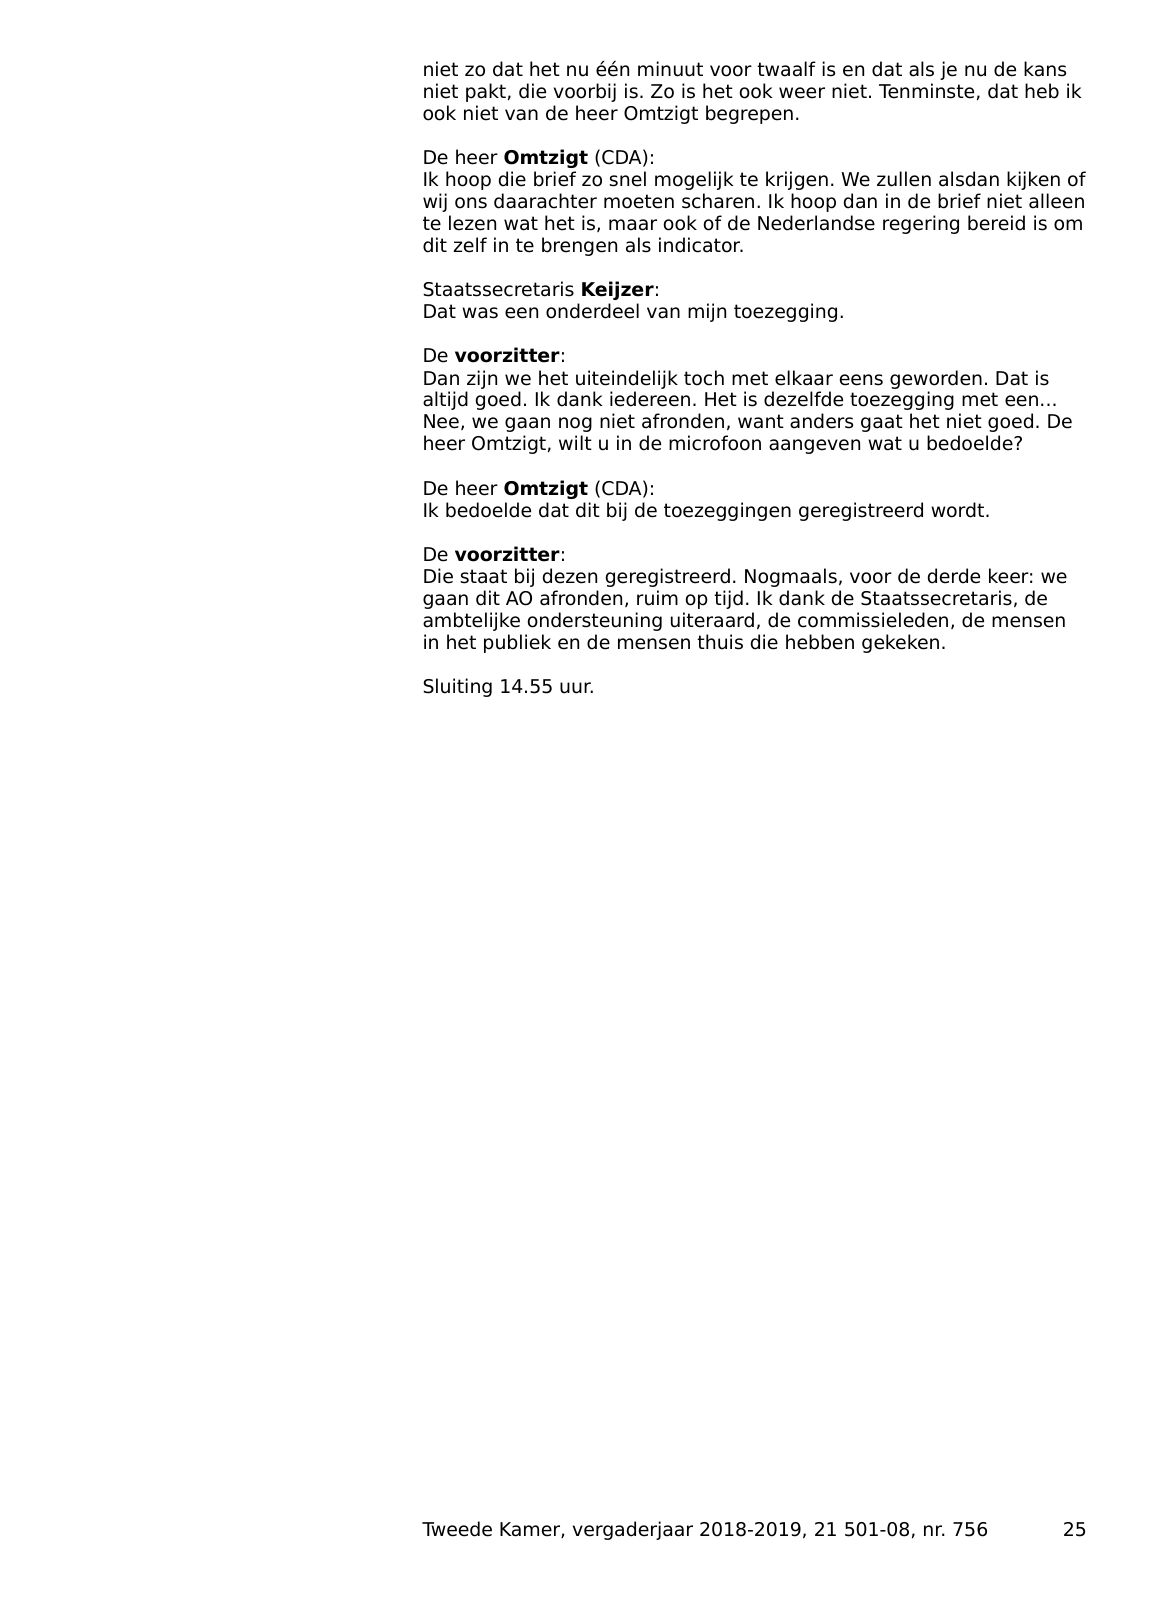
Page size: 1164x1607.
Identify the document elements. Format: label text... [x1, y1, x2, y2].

text Ik bedoelde dat dit bij de toezeggingen geregistreerd wordt. [422, 499, 1087, 521]
text Dat was een onderdeel van mijn toezegging. [422, 301, 1087, 323]
text De voorzitter: [422, 345, 1087, 367]
text Staatssecretaris Keijzer: [422, 279, 1087, 301]
text Sluiting 14.55 uur. [422, 676, 1087, 698]
text Dan zijn we het uiteindelijk toch met elkaar eens geworden. Dat is altijd goed. Ik dank iedereen. Het is dezelfde toezegging met een... Nee, we gaan nog niet afronden, want anders gaat het niet goed. De heer Omtzigt, wilt u in de microfoon aangeven wat u bedoelde? [422, 367, 1087, 455]
text De voorzitter: [422, 544, 1087, 566]
text Die staat bij dezen geregistreerd. Nogmaals, voor de derde keer: we gaan dit AO afronden, ruim op tijd. Ik dank de Staatssecretaris, de ambtelijke ondersteuning uiteraard, de commissieleden, de mensen in het publiek en de mensen thuis die hebben gekeken. [422, 566, 1087, 653]
text De heer Omtzigt (CDA): [422, 477, 1087, 499]
text De heer Omtzigt (CDA): [422, 147, 1087, 169]
text Ik hoop die brief zo snel mogelijk te krijgen. We zullen alsdan kijken of wij ons daarachter moeten scharen. Ik hoop dan in de brief niet alleen te lezen wat het is, maar ook of de Nederlandse regering bereid is om dit zelf in te brengen als indicator. [422, 169, 1087, 257]
text niet zo dat het nu één minuut voor twaalf is en dat als je nu de kans niet pakt, die voorbij is. Zo is het ook weer niet. Tenminste, dat heb ik ook niet van de heer Omtzigt begrepen. [422, 59, 1087, 125]
